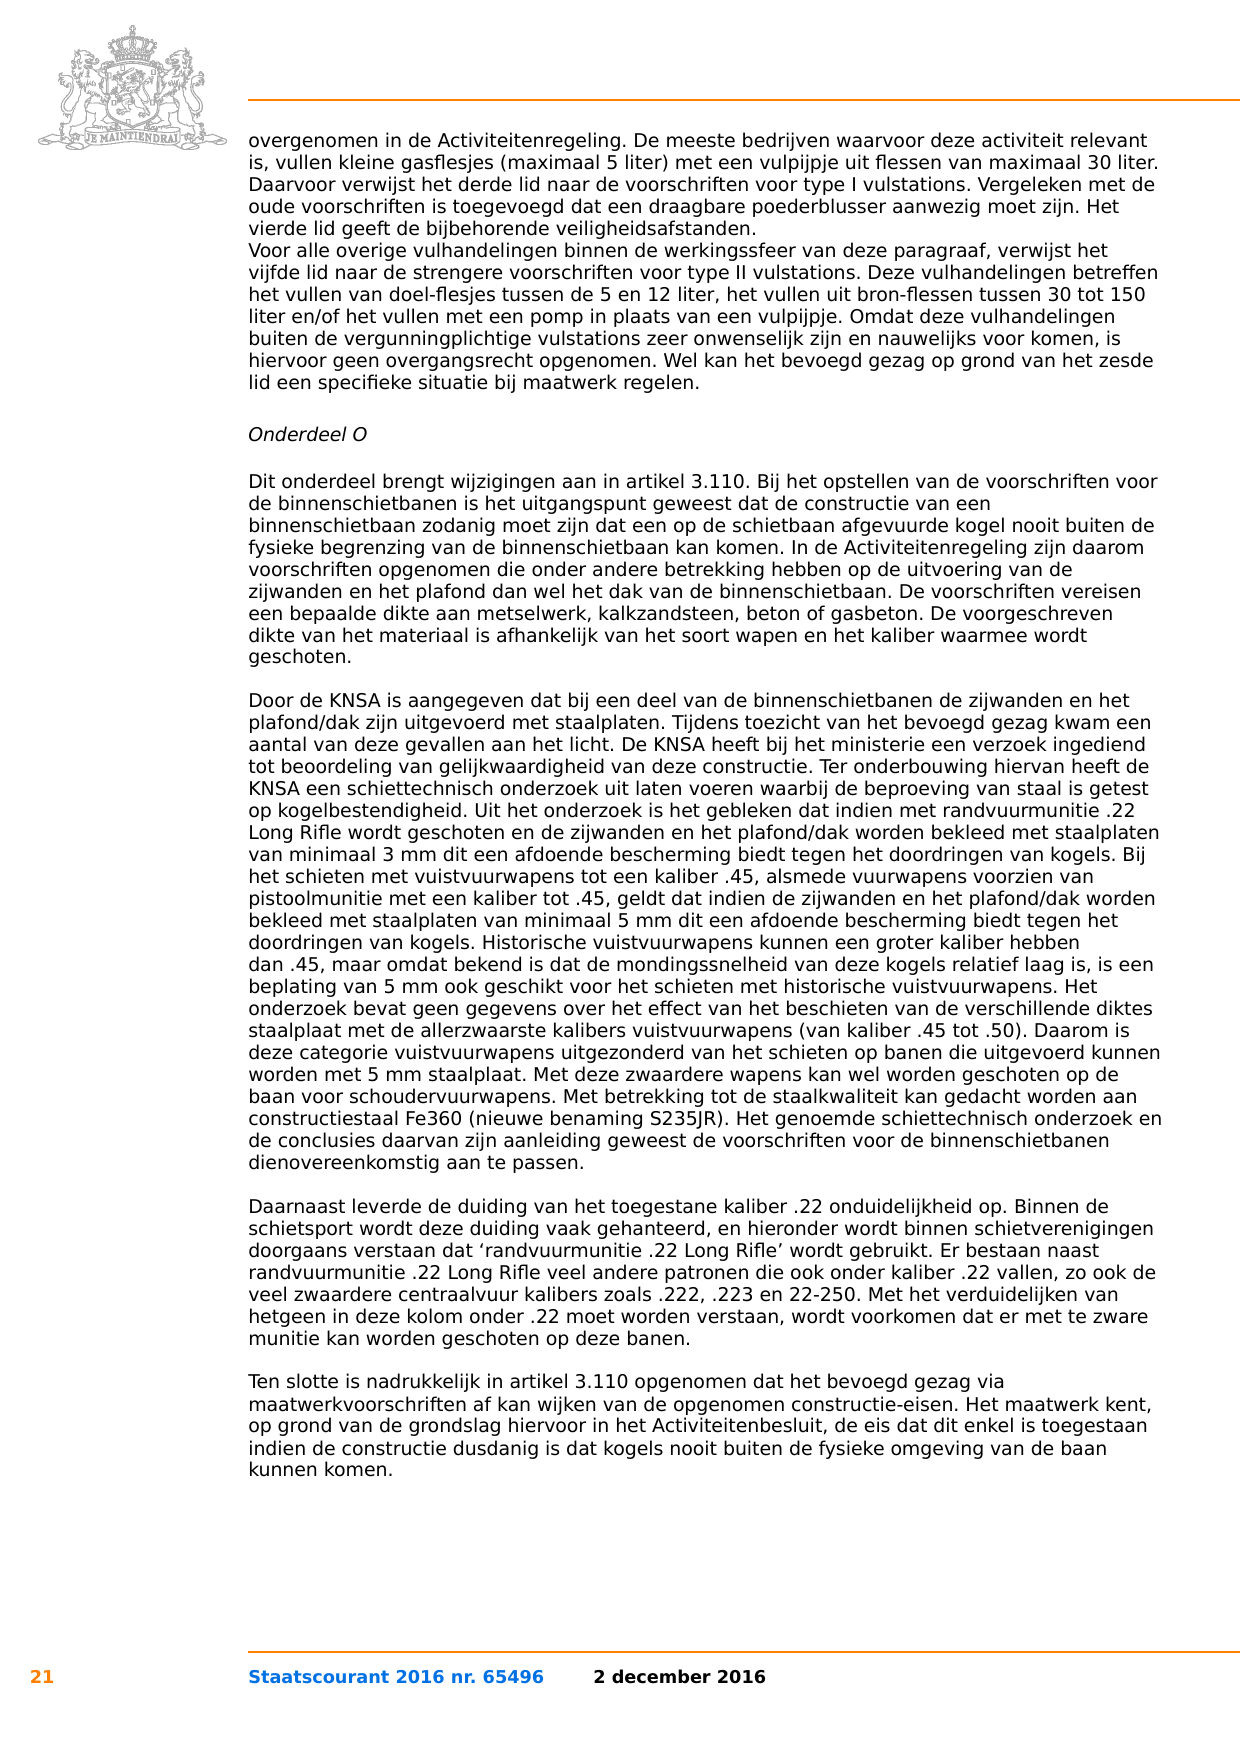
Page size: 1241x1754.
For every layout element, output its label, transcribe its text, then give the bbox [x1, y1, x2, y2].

text overgenomen in de Activiteitenregeling. De meeste bedrijven waarvoor deze activiteit relevant is, vullen kleine gasflesjes (maximaal 5 liter) met een vulpijpje uit flessen van maximaal 30 liter. Daarvoor verwijst het derde lid naar de voorschriften voor type I vulstations. Vergeleken met de oude voorschriften is toegevoegd dat een draagbare poederblusser aanwezig moet zijn. Het vierde lid geeft de bijbehorende veiligheidsafstanden. [248, 130, 1163, 240]
subtitle Onderdeel O [248, 424, 1163, 446]
text Voor alle overige vulhandelingen binnen de werkingssfeer van deze paragraaf, verwijst het vijfde lid naar de strengere voorschriften voor type II vulstations. Deze vulhandelingen betreffen het vullen van doel-flesjes tussen de 5 en 12 liter, het vullen uit bron-flessen tussen 30 tot 150 liter en/of het vullen met een pomp in plaats van een vulpijpje. Omdat deze vulhandelingen buiten de vergunningplichtige vulstations zeer onwenselijk zijn en nauwelijks voor komen, is hiervoor geen overgangsrecht opgenomen. Wel kan het bevoegd gezag op grond van het zesde lid een specifieke situatie bij maatwerk regelen. [248, 240, 1163, 394]
picture [38, 25, 227, 150]
text Daarnaast leverde de duiding van het toegestane kaliber .22 onduidelijkheid op. Binnen de schietsport wordt deze duiding vaak gehanteerd, en hieronder wordt binnen schietverenigingen doorgaans verstaan dat ‘randvuurmunitie .22 Long Rifle’ wordt gebruikt. Er bestaan naast randvuurmunitie .22 Long Rifle veel andere patronen die ook onder kaliber .22 vallen, zo ook de veel zwaardere centraalvuur kalibers zoals .222, .223 en 22-250. Met het verduidelijken van hetgeen in deze kolom onder .22 moet worden verstaan, wordt voorkomen dat er met te zware munitie kan worden geschoten op deze banen. [248, 1196, 1163, 1349]
text Ten slotte is nadrukkelijk in artikel 3.110 opgenomen dat het bevoegd gezag via maatwerkvoorschriften af kan wijken van de opgenomen constructie-eisen. Het maatwerk kent, op grond van de grondslag hiervoor in het Activiteitenbesluit, de eis dat dit enkel is toegestaan indien de constructie dusdanig is dat kogels nooit buiten de fysieke omgeving van de baan kunnen komen. [248, 1371, 1163, 1481]
text Dit onderdeel brengt wijzigingen aan in artikel 3.110. Bij het opstellen van de voorschriften voor de binnenschietbanen is het uitgangspunt geweest dat de constructie van een binnenschietbaan zodanig moet zijn dat een op de schietbaan afgevuurde kogel nooit buiten de fysieke begrenzing van de binnenschietbaan kan komen. In de Activiteitenregeling zijn daarom voorschriften opgenomen die onder andere betrekking hebben op de uitvoering van de zijwanden en het plafond dan wel het dak van de binnenschietbaan. De voorschriften vereisen een bepaalde dikte aan metselwerk, kalkzandsteen, beton of gasbeton. De voorgeschreven dikte van het materiaal is afhankelijk van het soort wapen en het kaliber waarmee wordt geschoten. [248, 471, 1163, 668]
text Door de KNSA is aangegeven dat bij een deel van de binnenschietbanen de zijwanden en het plafond/dak zijn uitgevoerd met staalplaten. Tijdens toezicht van het bevoegd gezag kwam een aantal van deze gevallen aan het licht. De KNSA heeft bij het ministerie een verzoek ingediend tot beoordeling van gelijkwaardigheid van deze constructie. Ter onderbouwing hiervan heeft de KNSA een schiettechnisch onderzoek uit laten voeren waarbij de beproeving van staal is getest op kogelbestendigheid. Uit het onderzoek is het gebleken dat indien met randvuurmunitie .22 Long Rifle wordt geschoten en de zijwanden en het plafond/dak worden bekleed met staalplaten van minimaal 3 mm dit een afdoende bescherming biedt tegen het doordringen van kogels. Bij het schieten met vuistvuurwapens tot een kaliber .45, alsmede vuurwapens voorzien van pistoolmunitie met een kaliber tot .45, geldt dat indien de zijwanden en het plafond/dak worden bekleed met staalplaten van minimaal 5 mm dit een afdoende bescherming biedt tegen het doordringen van kogels. Historische vuistvuurwapens kunnen een groter kaliber hebben dan .45, maar omdat bekend is dat de mondingssnelheid van deze kogels relatief laag is, is een beplating van 5 mm ook geschikt voor het schieten met historische vuistvuurwapens. Het onderzoek bevat geen gegevens over het effect van het beschieten van de verschillende diktes staalplaat met de allerzwaarste kalibers vuistvuurwapens (van kaliber .45 tot .50). Daarom is deze categorie vuistvuurwapens uitgezonderd van het schieten op banen die uitgevoerd kunnen worden met 5 mm staalplaat. Met deze zwaardere wapens kan wel worden geschoten op de baan voor schoudervuurwapens. Met betrekking tot de staalkwaliteit kan gedacht worden aan constructiestaal Fe360 (nieuwe benaming S235JR). Het genoemde schiettechnisch onderzoek en de conclusies daarvan zijn aanleiding geweest de voorschriften voor de binnenschietbanen dienovereenkomstig aan te passen. [248, 690, 1163, 1174]
